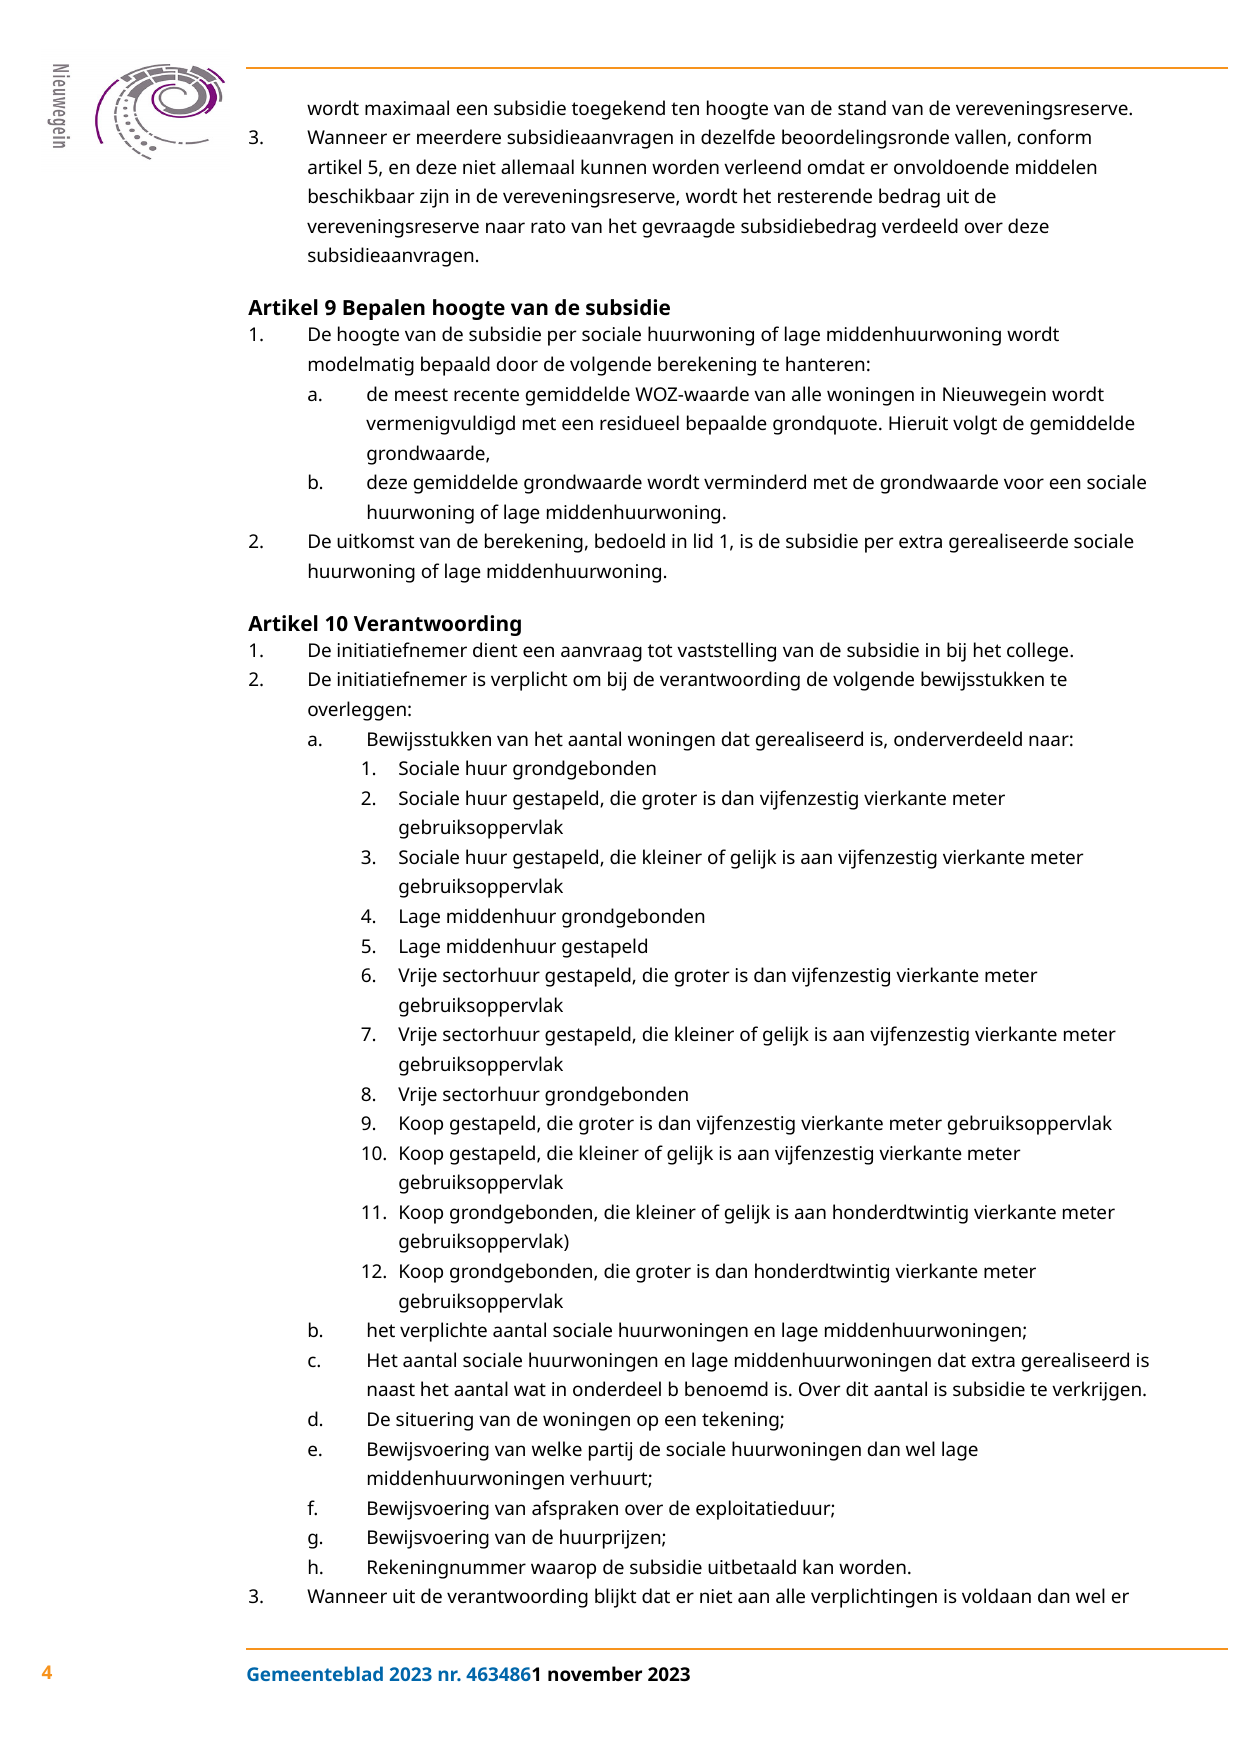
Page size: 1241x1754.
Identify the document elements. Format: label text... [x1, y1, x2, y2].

list Sociale huur gestapeld, die groter is dan vijfenzestig vierkante meter gebruiksoppervlak [361, 785, 1152, 840]
list Sociale huur gestapeld, die kleiner of gelijk is aan vijfenzestig vierkante meter gebruiksoppervlak [361, 844, 1152, 899]
list Wanneer er meerdere subsidieaanvragen in dezelfde beoordelingsronde vallen, conform artikel 5, en deze niet allemaal kunnen worden verleend omdat er onvoldoende middelen beschikbaar zijn in de vereveningsreserve, wordt het resterende bedrag uit de vereveningsreserve naar rato van het gevraagde subsidiebedrag verdeeld over deze subsidieaanvragen. [248, 124, 1152, 268]
list De hoogte van de subsidie per sociale huurwoning of lage middenhuurwoning wordt modelmatig bepaald door de volgende berekening te hanteren: [248, 322, 1152, 377]
list Bewijsvoering van de huurprijzen; [307, 1524, 1152, 1550]
list Sociale huur grondgebonden [361, 755, 1152, 781]
list De uitkomst van de berekening, bedoeld in lid 1, is de subsidie per extra gerealiseerde sociale huurwoning of lage middenhuurwoning. [248, 529, 1152, 584]
list Lage middenhuur grondgebonden [361, 903, 1152, 929]
list wordt maximaal een subsidie toegekend ten hoogte van de stand van de vereveningsreserve. [248, 95, 1152, 121]
list De initiatiefnemer is verplicht om bij de verantwoording de volgende bewijsstukken te overleggen: [248, 667, 1152, 722]
list Koop grondgebonden, die groter is dan honderdtwintig vierkante meter gebruiksoppervlak [361, 1258, 1152, 1314]
list Koop grondgebonden, die kleiner of gelijk is aan honderdtwintig vierkante meter gebruiksoppervlak) [361, 1199, 1152, 1254]
list Koop gestapeld, die kleiner of gelijk is aan vijfenzestig vierkante meter gebruiksoppervlak [361, 1140, 1152, 1195]
list Lage middenhuur gestapeld [361, 933, 1152, 959]
list De situering van de woningen op een tekening; [307, 1406, 1152, 1432]
list de meest recente gemiddelde WOZ-waarde van alle woningen in Nieuwegein wordt vermenigvuldigd met een residueel bepaalde grondquote. Hieruit volgt de gemiddelde grondwaarde, [307, 381, 1152, 466]
list Rekeningnummer waarop de subsidie uitbetaald kan worden. [307, 1554, 1152, 1580]
list het verplichte aantal sociale huurwoningen en lage middenhuurwoningen; [307, 1317, 1152, 1343]
list Bewijsvoering van afspraken over de exploitatieduur; [307, 1495, 1152, 1521]
text Artikel 9 Bepalen hoogte van de subsidie [248, 293, 1152, 322]
list Wanneer uit de verantwoording blijkt dat er niet aan alle verplichtingen is voldaan dan wel er [248, 1584, 1152, 1609]
list Koop gestapeld, die groter is dan vijfenzestig vierkante meter gebruiksoppervlak [361, 1110, 1152, 1136]
list Vrije sectorhuur gestapeld, die groter is dan vijfenzestig vierkante meter gebruiksoppervlak [361, 962, 1152, 1018]
list deze gemiddelde grondwaarde wordt verminderd met de grondwaarde voor een sociale huurwoning of lage middenhuurwoning. [307, 469, 1152, 525]
list Vrije sectorhuur gestapeld, die kleiner of gelijk is aan vijfenzestig vierkante meter gebruiksoppervlak [361, 1022, 1152, 1077]
list De initiatiefnemer dient een aanvraag tot vaststelling van de subsidie in bij het college. [248, 637, 1152, 663]
picture [41, 47, 231, 172]
list Bewijsvoering van welke partij de sociale huurwoningen dan wel lage middenhuurwoningen verhuurt; [307, 1436, 1152, 1491]
list Het aantal sociale huurwoningen en lage middenhuurwoningen dat extra gerealiseerd is naast het aantal wat in onderdeel b benoemd is. Over dit aantal is subsidie te verkrijgen. [307, 1347, 1152, 1402]
list Vrije sectorhuur grondgebonden [361, 1081, 1152, 1107]
text Artikel 10 Verantwoording [248, 609, 1152, 637]
list Bewijsstukken van het aantal woningen dat gerealiseerd is, onderverdeeld naar: [307, 726, 1152, 752]
